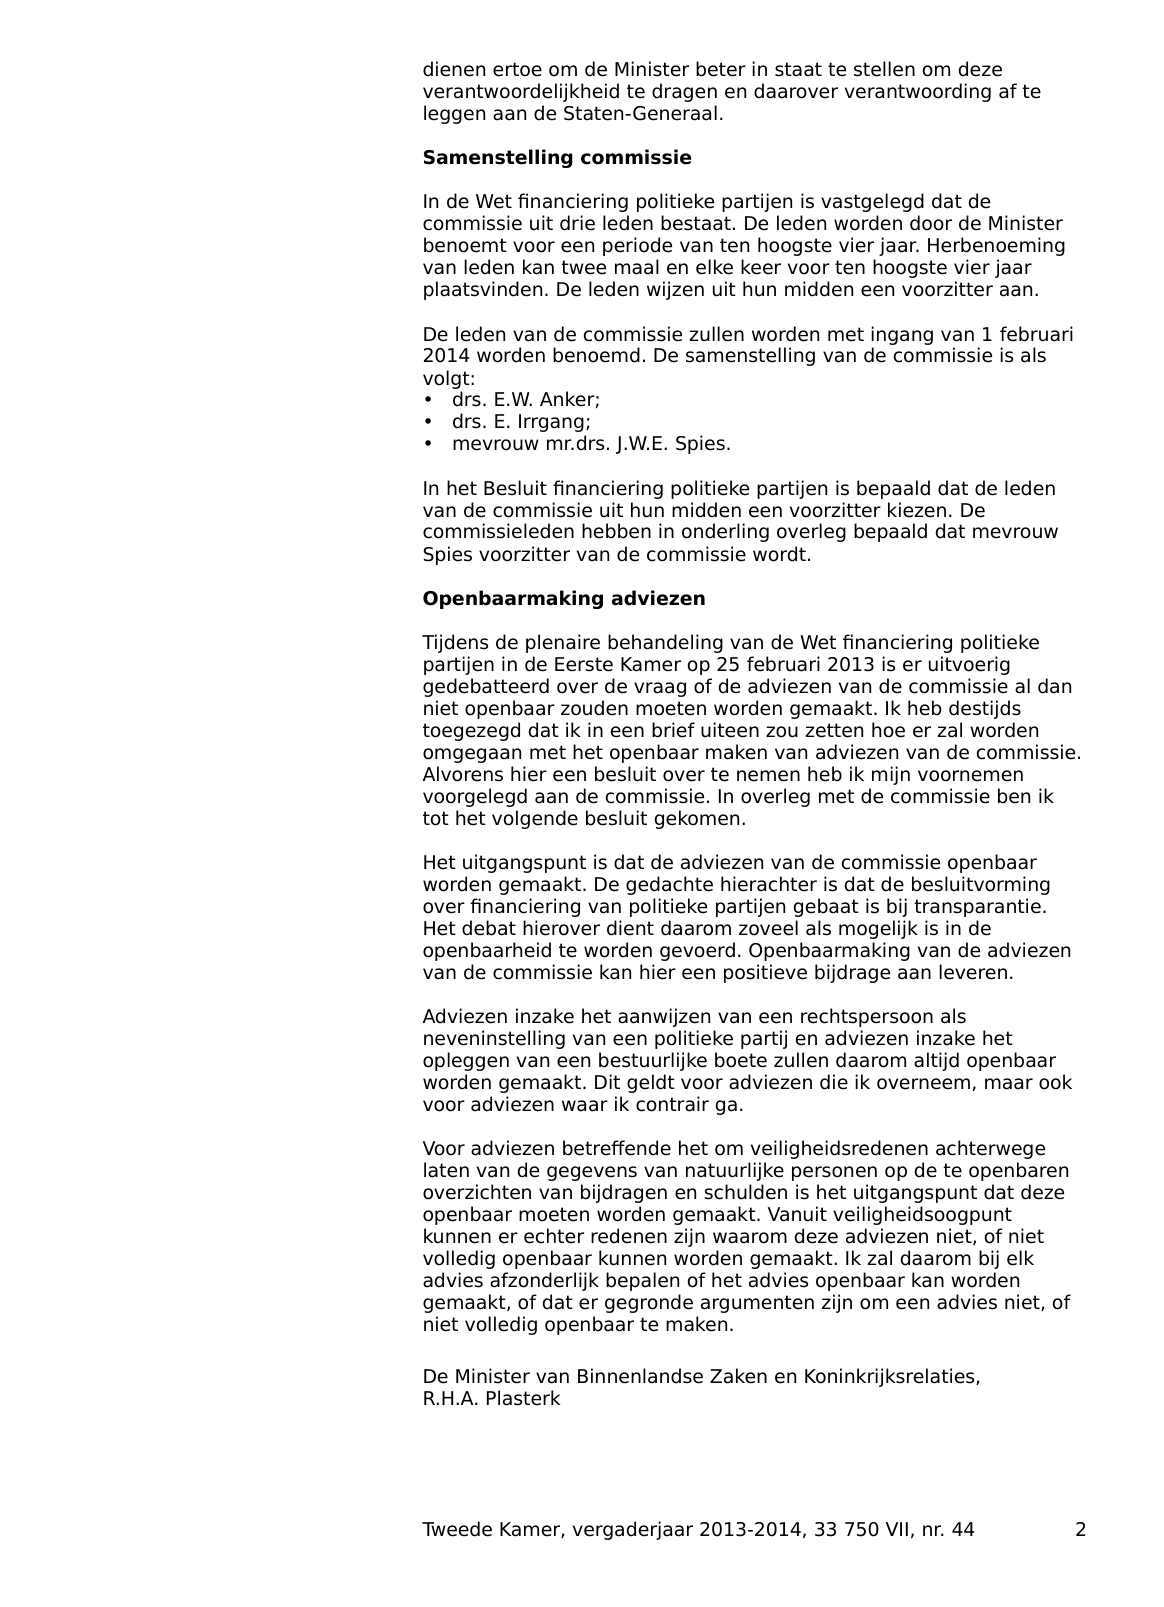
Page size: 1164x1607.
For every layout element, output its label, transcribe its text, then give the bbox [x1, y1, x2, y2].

text • drs. E. Irrgang; [422, 411, 1087, 433]
text • mevrouw mr.drs. J.W.E. Spies. [422, 433, 1087, 455]
text In de Wet financiering politieke partijen is vastgelegd dat de commissie uit drie leden bestaat. De leden worden door de Minister benoemt voor een periode van ten hoogste vier jaar. Herbenoeming van leden kan twee maal en elke keer voor ten hoogste vier jaar plaatsvinden. De leden wijzen uit hun midden een voorzitter aan. [422, 191, 1087, 301]
text • drs. E.W. Anker; [422, 389, 1087, 411]
text Tijdens de plenaire behandeling van de Wet financiering politieke partijen in de Eerste Kamer op 25 februari 2013 is er uitvoerig gedebatteerd over de vraag of de adviezen van de commissie al dan niet openbaar zouden moeten worden gemaakt. Ik heb destijds toegezegd dat ik in een brief uiteen zou zetten hoe er zal worden omgegaan met het openbaar maken van adviezen van de commissie. Alvorens hier een besluit over te nemen heb ik mijn voornemen voorgelegd aan de commissie. In overleg met de commissie ben ik tot het volgende besluit gekomen. [422, 632, 1087, 829]
text Adviezen inzake het aanwijzen van een rechtspersoon als neveninstelling van een politieke partij en adviezen inzake het opleggen van een bestuurlijke boete zullen daarom altijd openbaar worden gemaakt. Dit geldt voor adviezen die ik overneem, maar ook voor adviezen waar ik contrair ga. [422, 1006, 1087, 1116]
text Voor adviezen betreffende het om veiligheidsredenen achterwege laten van de gegevens van natuurlijke personen op de te openbaren overzichten van bijdragen en schulden is het uitgangspunt dat deze openbaar moeten worden gemaakt. Vanuit veiligheidsoogpunt kunnen er echter redenen zijn waarom deze adviezen niet, of niet volledig openbaar kunnen worden gemaakt. Ik zal daarom bij elk advies afzonderlijk bepalen of het advies openbaar kan worden gemaakt, of dat er gegronde argumenten zijn om een advies niet, of niet volledig openbaar te maken. [422, 1138, 1087, 1336]
text De Minister van Binnenlandse Zaken en Koninkrijksrelaties, R.H.A. Plasterk [422, 1366, 1087, 1410]
subtitle Samenstelling commissie [422, 147, 1087, 169]
text dienen ertoe om de Minister beter in staat te stellen om deze verantwoordelijkheid te dragen en daarover verantwoording af te leggen aan de Staten-Generaal. [422, 59, 1087, 125]
text In het Besluit financiering politieke partijen is bepaald dat de leden van de commissie uit hun midden een voorzitter kiezen. De commissieleden hebben in onderling overleg bepaald dat mevrouw Spies voorzitter van de commissie wordt. [422, 477, 1087, 565]
text De leden van de commissie zullen worden met ingang van 1 februari 2014 worden benoemd. De samenstelling van de commissie is als volgt: [422, 323, 1087, 389]
subtitle Openbaarmaking adviezen [422, 588, 1087, 609]
text Het uitgangspunt is dat de adviezen van de commissie openbaar worden gemaakt. De gedachte hierachter is dat de besluitvorming over financiering van politieke partijen gebaat is bij transparantie. Het debat hierover dient daarom zoveel als mogelijk is in de openbaarheid te worden gevoerd. Openbaarmaking van de adviezen van de commissie kan hier een positieve bijdrage aan leveren. [422, 852, 1087, 984]
